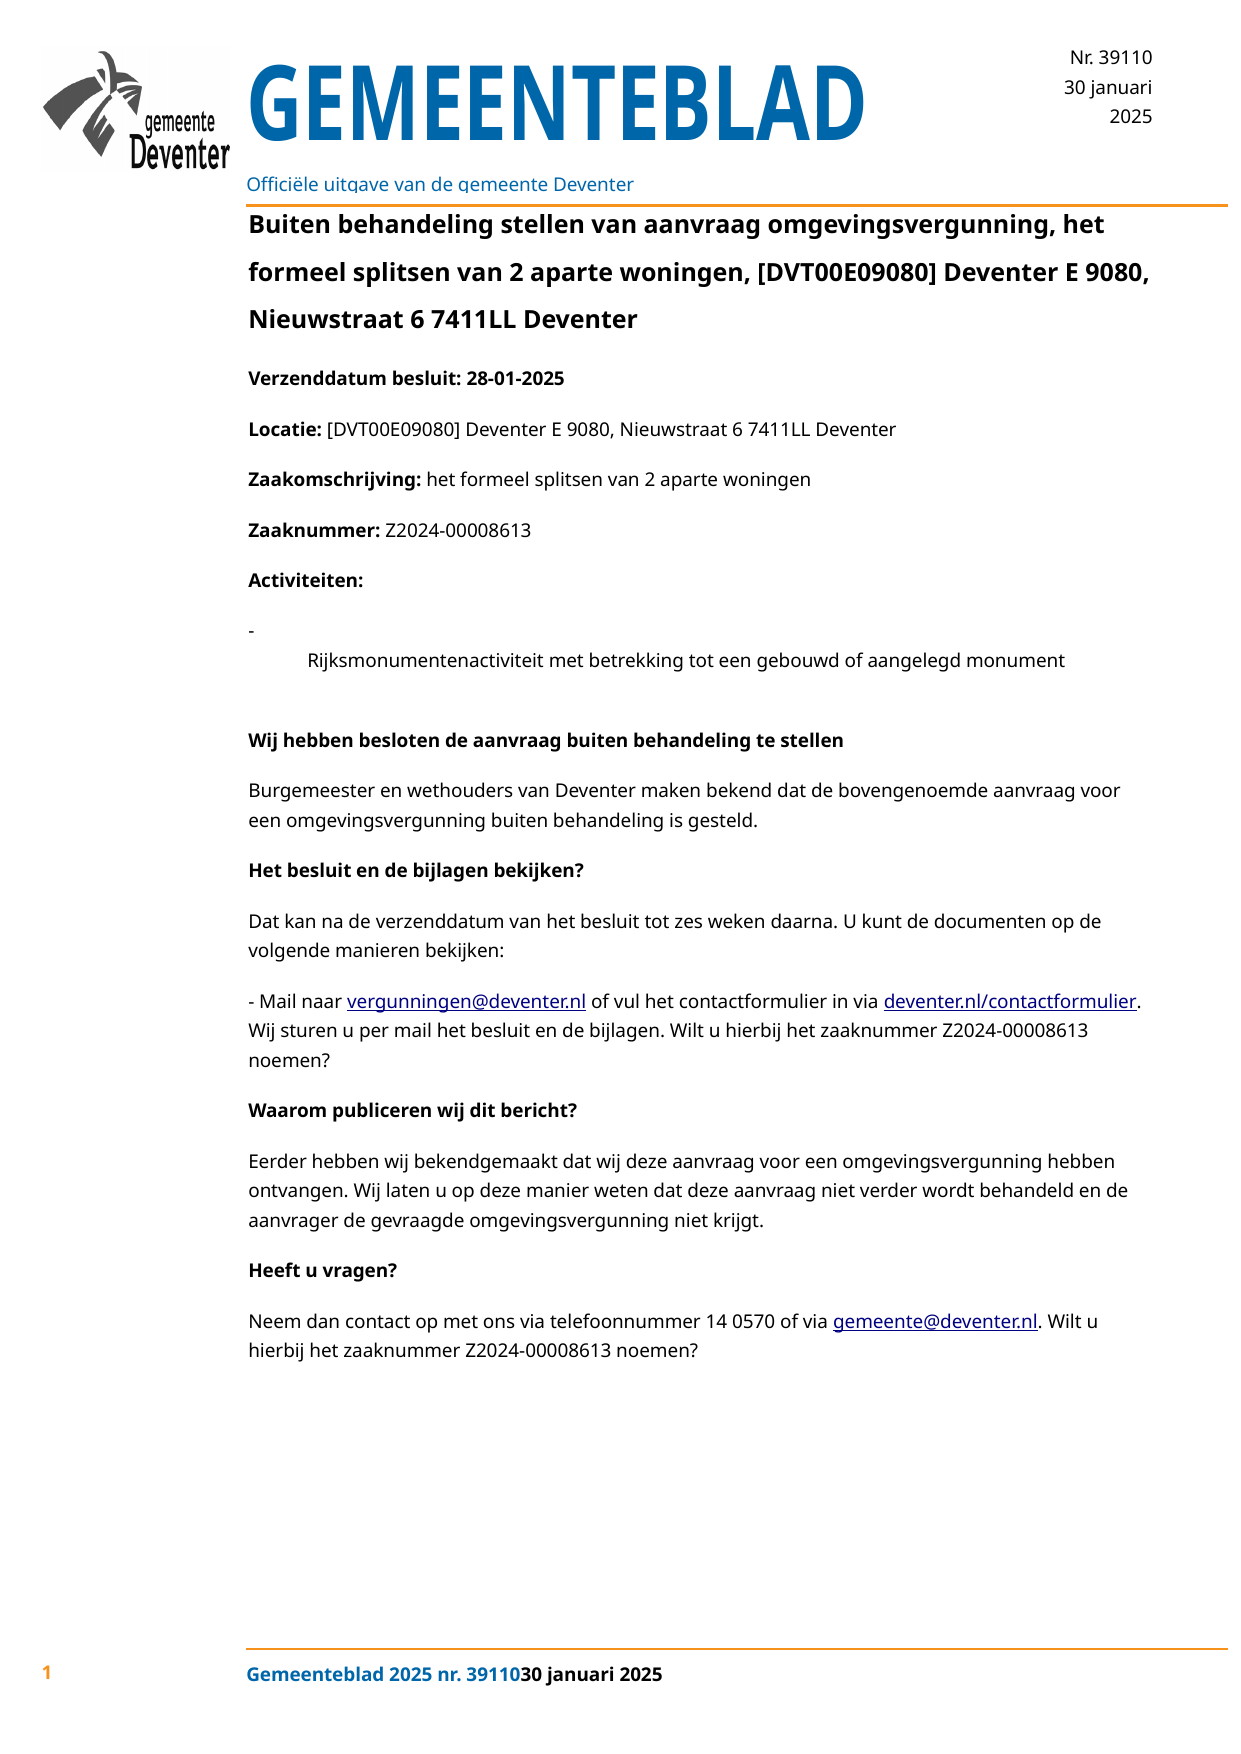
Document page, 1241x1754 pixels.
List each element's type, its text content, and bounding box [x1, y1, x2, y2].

text Burgemeester en wethouders van Deventer maken bekend dat de bovengenoemde aanvraag voor een omgevingsvergunning buiten behandeling is gesteld. [248, 778, 1152, 833]
text Heeft u vragen? [248, 1258, 1152, 1283]
text Neem dan contact op met ons via telefoonnummer 14 0570 of via gemeente@deventer.nl. Wilt u hierbij het zaaknummer Z2024-00008613 noemen? [248, 1308, 1152, 1363]
text Dat kan na de verzenddatum van het besluit tot zes weken daarna. U kunt de documenten op de volgende manieren bekijken: [248, 908, 1152, 963]
text Waarom publiceren wij dit bericht? [248, 1098, 1152, 1123]
text Verzenddatum besluit: 28-01-2025 [248, 366, 1152, 391]
text Zaakomschrijving: het formeel splitsen van 2 aparte woningen [248, 466, 1152, 492]
text Zaaknummer: Z2024-00008613 [248, 517, 1152, 542]
text Het besluit en de bijlagen bekijken? [248, 858, 1152, 883]
text Wij hebben besloten de aanvraag buiten behandeling te stellen [248, 727, 1152, 753]
text Locatie: [DVT00E09080] Deventer E 9080, Nieuwstraat 6 7411LL Deventer [248, 416, 1152, 442]
list Rijksmonumentenactiviteit met betrekking tot een gebouwd of aangelegd monument [248, 647, 1152, 673]
text Buiten behandeling stellen van aanvraag omgevingsvergunning, het formeel splitsen van 2 aparte woningen, [DVT00E09080] Deventer E 9080, Nieuwstraat 6 7411LL Deventer [248, 207, 1152, 336]
picture [41, 47, 231, 172]
text Eerder hebben wij bekendgemaakt dat wij deze aanvraag voor een omgevingsvergunning hebben ontvangen. Wij laten u op deze manier weten dat deze aanvraag niet verder wordt behandeld en de aanvrager de gevraagde omgevingsvergunning niet krijgt. [248, 1148, 1152, 1233]
text Activiteiten: [248, 567, 1152, 593]
text - Mail naar vergunningen@deventer.nl of vul het contactformulier in via deventer.nl/contactformulier. Wij sturen u per mail het besluit en de bijlagen. Wilt u hierbij het zaaknummer Z2024-00008613 noemen? [248, 988, 1152, 1073]
